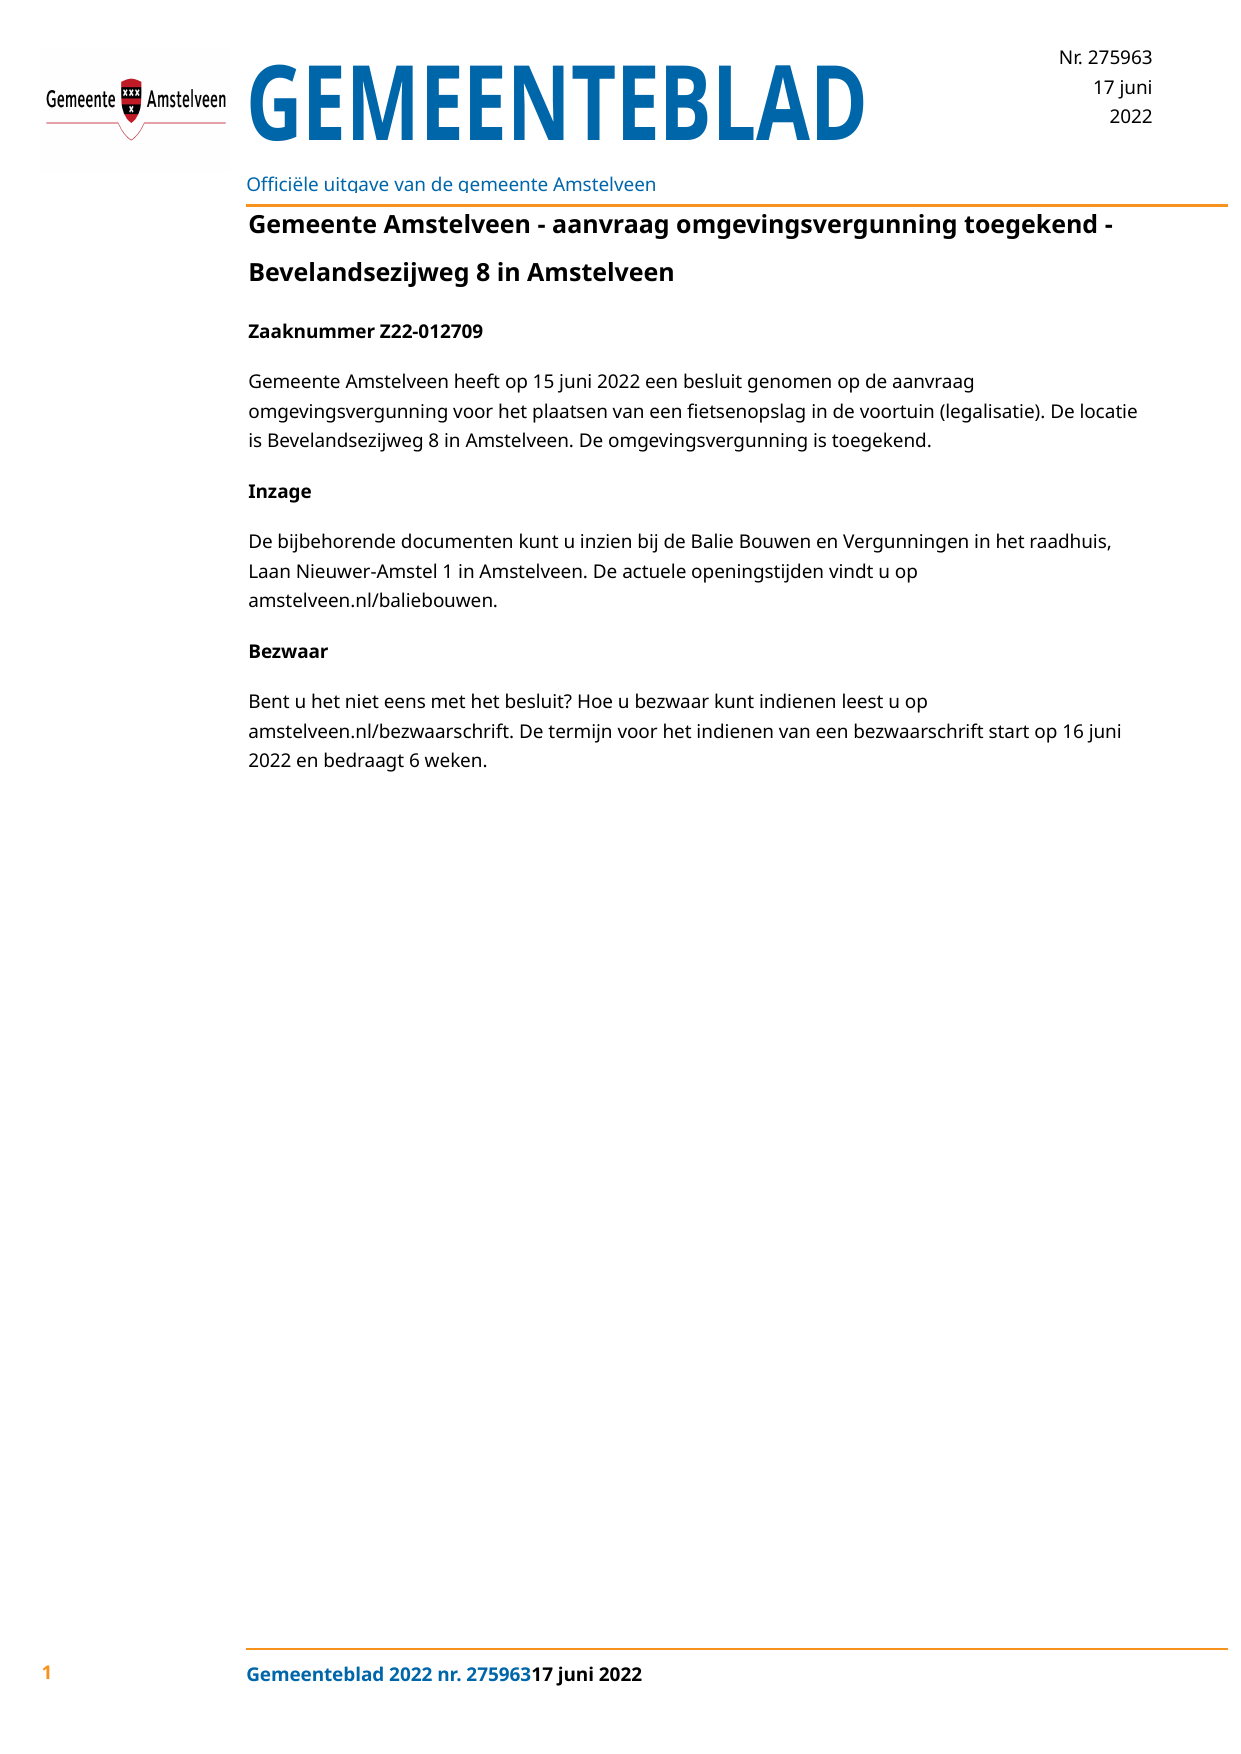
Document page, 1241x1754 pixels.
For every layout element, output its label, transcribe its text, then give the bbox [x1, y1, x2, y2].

text De bijbehorende documenten kunt u inzien bij de Balie Bouwen en Vergunningen in het raadhuis, Laan Nieuwer-Amstel 1 in Amstelveen. De actuele openingstijden vindt u op amstelveen.nl/baliebouwen. [248, 528, 1152, 613]
text Gemeente Amstelveen - aanvraag omgevingsvergunning toegekend - Bevelandsezijweg 8 in Amstelveen [248, 207, 1152, 288]
text Gemeente Amstelveen heeft op 15 juni 2022 een besluit genomen op de aanvraag omgevingsvergunning voor het plaatsen van een fietsenopslag in de voortuin (legalisatie). De locatie is Bevelandsezijweg 8 in Amstelveen. De omgevingsvergunning is toegekend. [248, 368, 1152, 453]
text Inzage [248, 478, 1152, 504]
text Zaaknummer Z22-012709 [248, 318, 1152, 344]
picture [41, 47, 231, 172]
text Bent u het niet eens met het besluit? Hoe u bezwaar kunt indienen leest u op amstelveen.nl/bezwaarschrift. De termijn voor het indienen van een bezwaarschrift start op 16 juni 2022 en bedraagt 6 weken. [248, 688, 1152, 773]
text Bezwaar [248, 638, 1152, 664]
